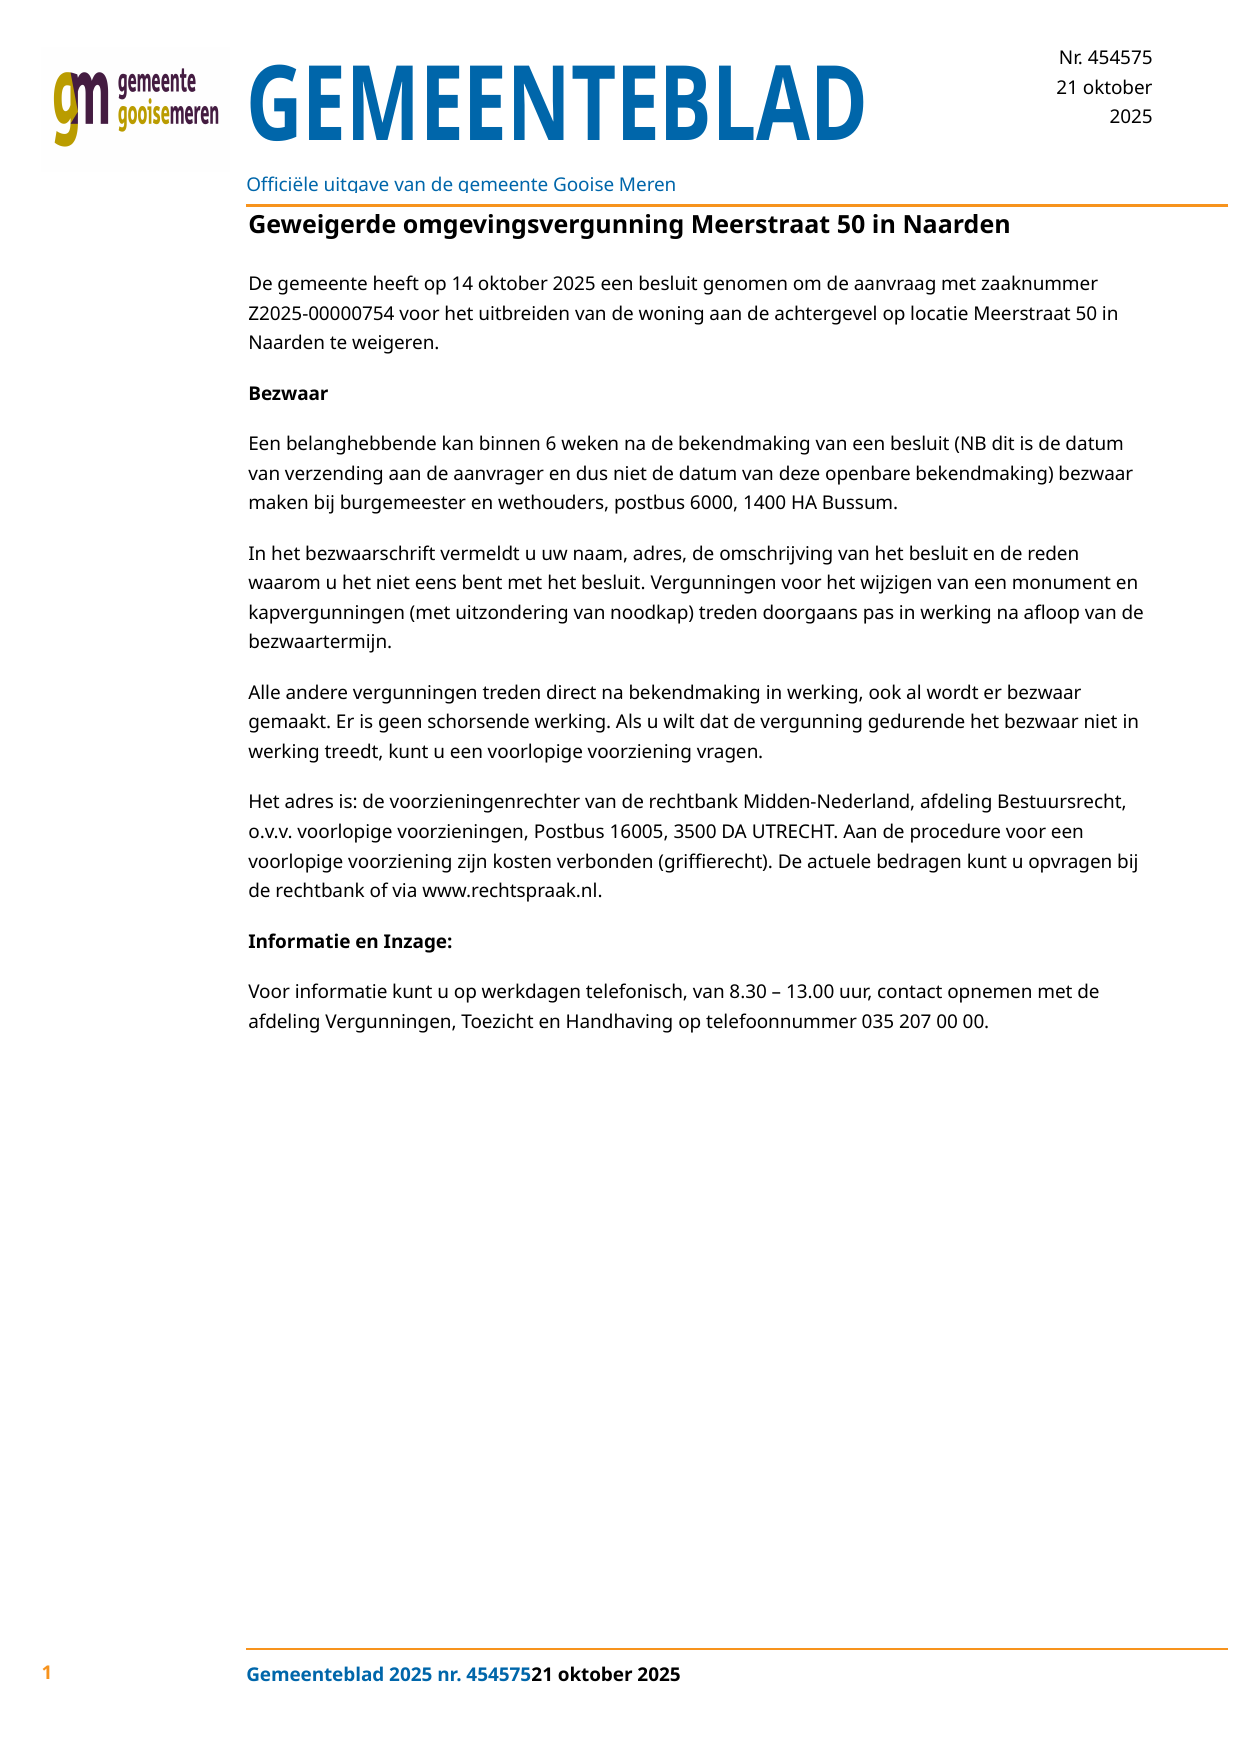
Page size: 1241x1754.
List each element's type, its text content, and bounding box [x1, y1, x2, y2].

text Bezwaar [248, 380, 1152, 406]
text Een belanghebbende kan binnen 6 weken na de bekendmaking van een besluit (NB dit is de datum van verzending aan de aanvrager en dus niet de datum van deze openbare bekendmaking) bezwaar maken bij burgemeester en wethouders, postbus 6000, 1400 HA Bussum. [248, 430, 1152, 515]
picture [41, 47, 231, 172]
text Het adres is: de voorzieningenrechter van de rechtbank Midden-Nederland, afdeling Bestuursrecht, o.v.v. voorlopige voorzieningen, Postbus 16005, 3500 DA UTRECHT. Aan de procedure voor een voorlopige voorziening zijn kosten verbonden (griffierecht). De actuele bedragen kunt u opvragen bij de rechtbank of via www.rechtspraak.nl. [248, 789, 1152, 903]
text De gemeente heeft op 14 oktober 2025 een besluit genomen om de aanvraag met zaaknummer Z2025-00000754 voor het uitbreiden van de woning aan de achtergevel op locatie Meerstraat 50 in Naarden te weigeren. [248, 270, 1152, 355]
text Geweigerde omgevingsvergunning Meerstraat 50 in Naarden [248, 207, 1152, 241]
text Informatie en Inzage: [248, 928, 1152, 953]
text In het bezwaarschrift vermeldt u uw naam, adres, de omschrijving van het besluit en de reden waarom u het niet eens bent met het besluit. Vergunningen voor het wijzigen van een monument en kapvergunningen (met uitzondering van noodkap) treden doorgaans pas in werking na afloop van de bezwaartermijn. [248, 540, 1152, 654]
text Alle andere vergunningen treden direct na bekendmaking in werking, ook al wordt er bezwaar gemaakt. Er is geen schorsende werking. Als u wilt dat de vergunning gedurende het bezwaar niet in werking treedt, kunt u een voorlopige voorziening vragen. [248, 679, 1152, 764]
text Voor informatie kunt u op werkdagen telefonisch, van 8.30 – 13.00 uur, contact opnemen met de afdeling Vergunningen, Toezicht en Handhaving op telefoonnummer 035 207 00 00. [248, 978, 1152, 1033]
